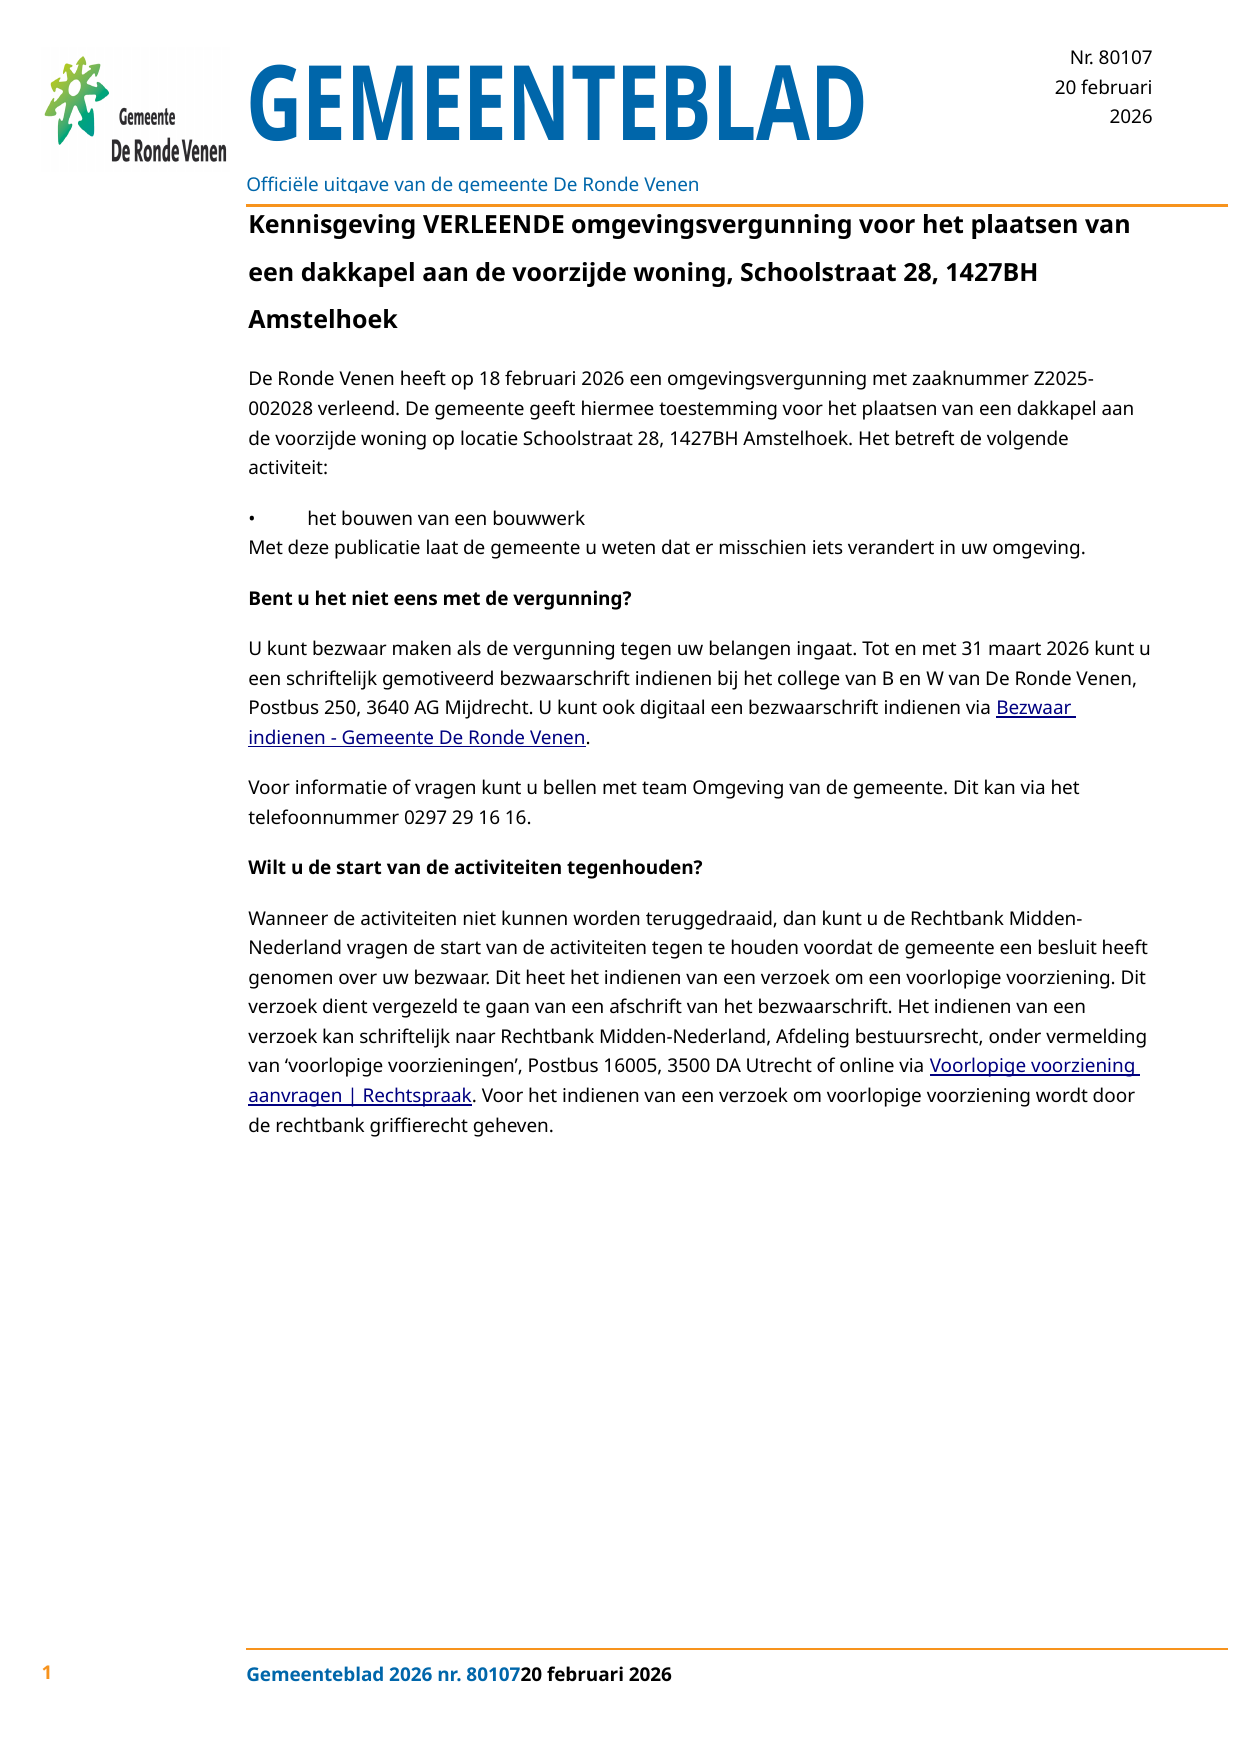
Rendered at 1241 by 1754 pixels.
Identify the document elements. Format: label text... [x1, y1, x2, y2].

text Bent u het niet eens met de vergunning? [248, 585, 1152, 610]
text U kunt bezwaar maken als de vergunning tegen uw belangen ingaat. Tot en met 31 maart 2026 kunt u een schriftelijk gemotiveerd bezwaarschrift indienen bij het college van B en W van De Ronde Venen, Postbus 250, 3640 AG Mijdrecht. U kunt ook digitaal een bezwaarschrift indienen via Bezwaar indienen - Gemeente De Ronde Venen. [248, 635, 1152, 749]
text Voor informatie of vragen kunt u bellen met team Omgeving van de gemeente. Dit kan via het telefoonnummer 0297 29 16 16. [248, 774, 1152, 829]
picture [41, 47, 231, 172]
text De Ronde Venen heeft op 18 februari 2026 een omgevingsvergunning met zaaknummer Z2025-002028 verleend. De gemeente geeft hiermee toestemming voor het plaatsen van een dakkapel aan de voorzijde woning op locatie Schoolstraat 28, 1427BH Amstelhoek. Het betreft de volgende activiteit: [248, 366, 1152, 480]
text Met deze publicatie laat de gemeente u weten dat er misschien iets verandert in uw omgeving. [248, 534, 1152, 560]
text Wilt u de start van de activiteiten tegenhouden? [248, 854, 1152, 880]
list het bouwen van een bouwwerk [248, 505, 1152, 530]
text Kennisgeving VERLEENDE omgevingsvergunning voor het plaatsen van een dakkapel aan de voorzijde woning, Schoolstraat 28, 1427BH Amstelhoek [248, 207, 1152, 336]
text Wanneer de activiteiten niet kunnen worden teruggedraaid, dan kunt u de Rechtbank Midden-Nederland vragen de start van de activiteiten tegen te houden voordat de gemeente een besluit heeft genomen over uw bezwaar. Dit heet het indienen van een verzoek om een voorlopige voorziening. Dit verzoek dient vergezeld te gaan van een afschrift van het bezwaarschrift. Het indienen van een verzoek kan schriftelijk naar Rechtbank Midden-Nederland, Afdeling bestuursrecht, onder vermelding van ‘voorlopige voorzieningen’, Postbus 16005, 3500 DA Utrecht of online via Voorlopige voorziening aanvragen | Rechtspraak. Voor het indienen van een verzoek om voorlopige voorziening wordt door de rechtbank griffierecht geheven. [248, 905, 1152, 1137]
